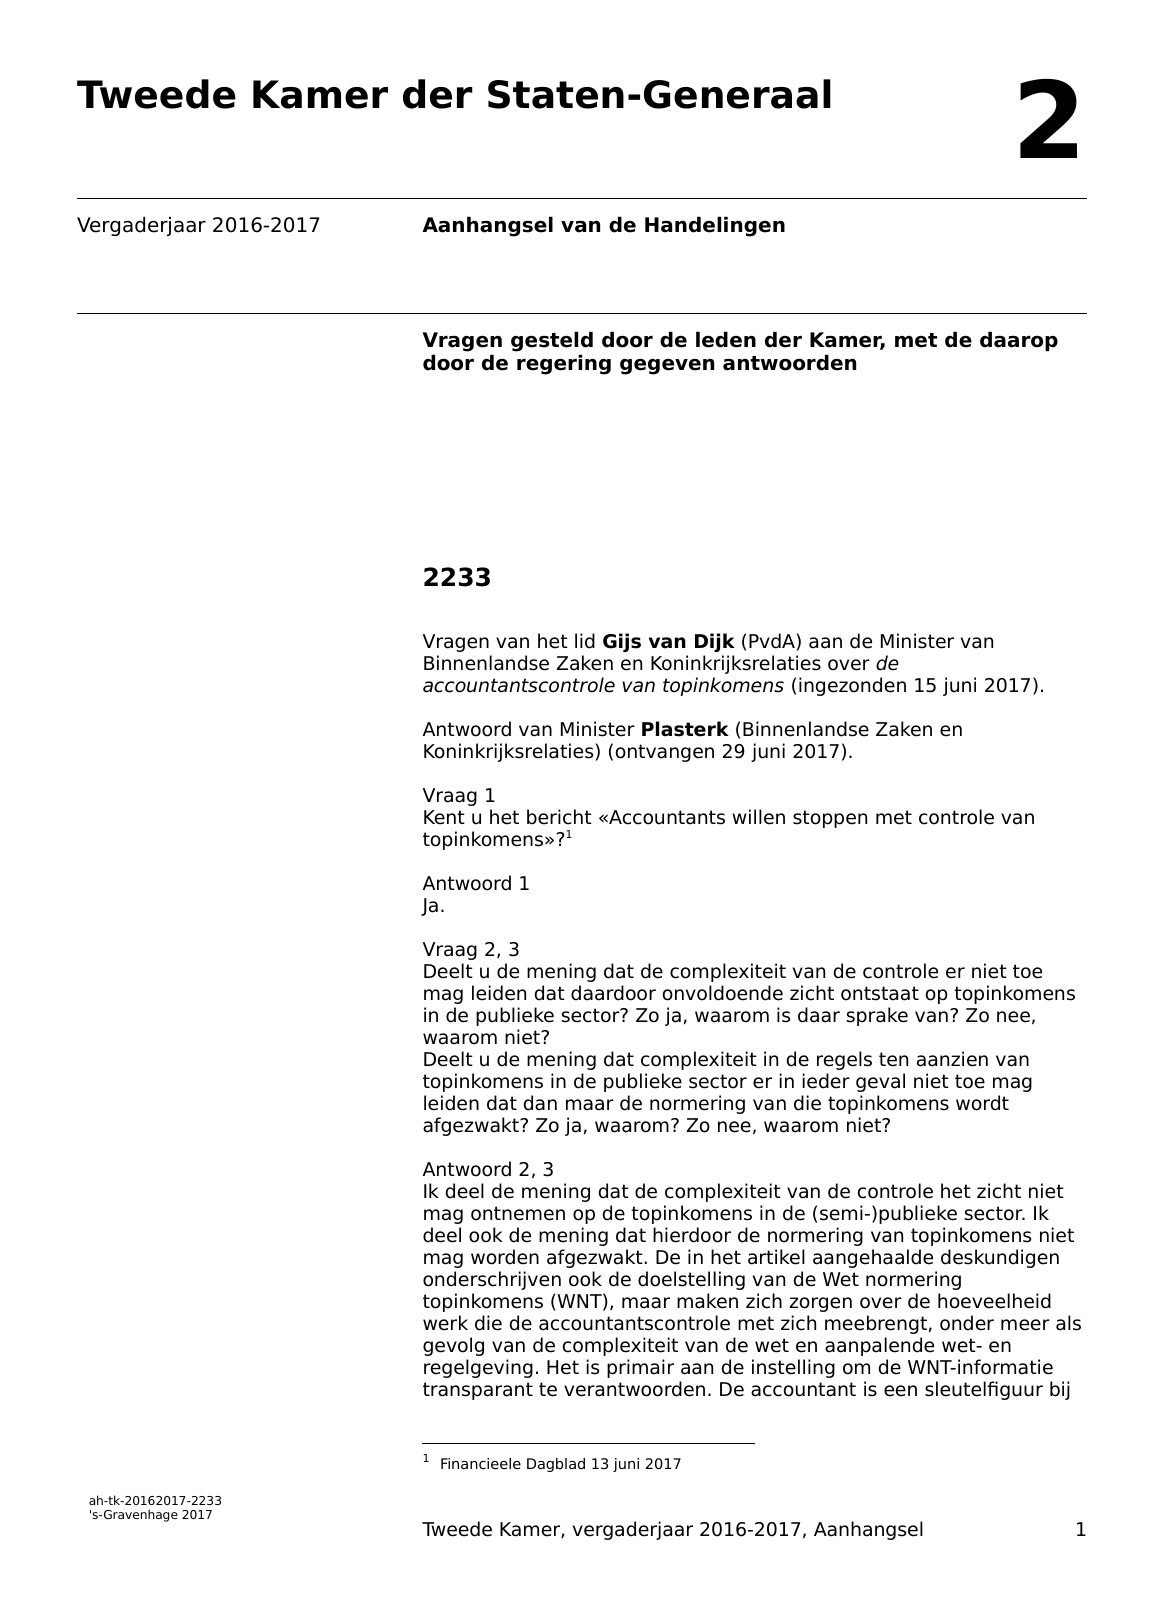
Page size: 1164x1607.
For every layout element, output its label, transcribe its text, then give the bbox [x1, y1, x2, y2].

text Antwoord 2, 3 [422, 1159, 1087, 1181]
text Antwoord 1 [422, 873, 1087, 895]
text Vraag 2, 3 [422, 939, 1087, 961]
table_cell Vergaderjaar 2016-2017 [77, 199, 422, 313]
text Deelt u de mening dat complexiteit in de regels ten aanzien van topinkomens in de publieke sector er in ieder geval niet toe mag leiden dat dan maar de normering van die topinkomens wordt afgezwakt? Zo ja, waarom? Zo nee, waarom niet? [422, 1049, 1087, 1137]
text Ja. [422, 895, 1087, 917]
text Ik deel de mening dat de complexiteit van de controle het zicht niet mag ontnemen op de topinkomens in de (semi-)publieke sector. Ik deel ook de mening dat hierdoor de normering van topinkomens niet mag worden afgezwakt. De in het artikel aangehaalde deskundigen onderschrijven ook de doelstelling van de Wet normering topinkomens (WNT), maar maken zich zorgen over de hoeveelheid werk die de accountantscontrole met zich meebrengt, onder meer als gevolg van de complexiteit van de wet en aanpalende wet- en regelgeving. Het is primair aan de instelling om de WNT-informatie transparant te verantwoorden. De accountant is een sleutelfiguur bij [422, 1181, 1087, 1401]
text Financieele Dagblad 13 juni 2017 [422, 1452, 1087, 1474]
text Deelt u de mening dat de complexiteit van de controle er niet toe mag leiden dat daardoor onvoldoende zicht ontstaat op topinkomens in de publieke sector? Zo ja, waarom is daar sprake van? Zo nee, waarom niet? [422, 961, 1087, 1049]
text 2233 [422, 563, 1087, 592]
table_cell Aanhangsel van de Handelingen [422, 199, 1087, 313]
table_header Tweede Kamer der Staten-Generaal [77, 59, 886, 198]
table_cell Vragen gesteld door de leden der Kamer, met de daarop door de regering gegeven antwoorden [422, 314, 1087, 376]
text 's-Gravenhage 2017 [88, 1508, 323, 1522]
text Vragen van het lid Gijs van Dijk (PvdA) aan de Minister van Binnenlandse Zaken en Koninkrijksrelaties over de accountantscontrole van topinkomens (ingezonden 15 juni 2017). [422, 631, 1087, 697]
table_header 2 [886, 59, 1087, 198]
text Antwoord van Minister Plasterk (Binnenlandse Zaken en Koninkrijksrelaties) (ontvangen 29 juni 2017). [422, 719, 1087, 763]
text ah-tk-20162017-2233 [88, 1494, 323, 1508]
table_cell [77, 314, 422, 376]
text Vraag 1 [422, 785, 1087, 807]
text Kent u het bericht «Accountants willen stoppen met controle van topinkomens»? [422, 807, 1087, 851]
